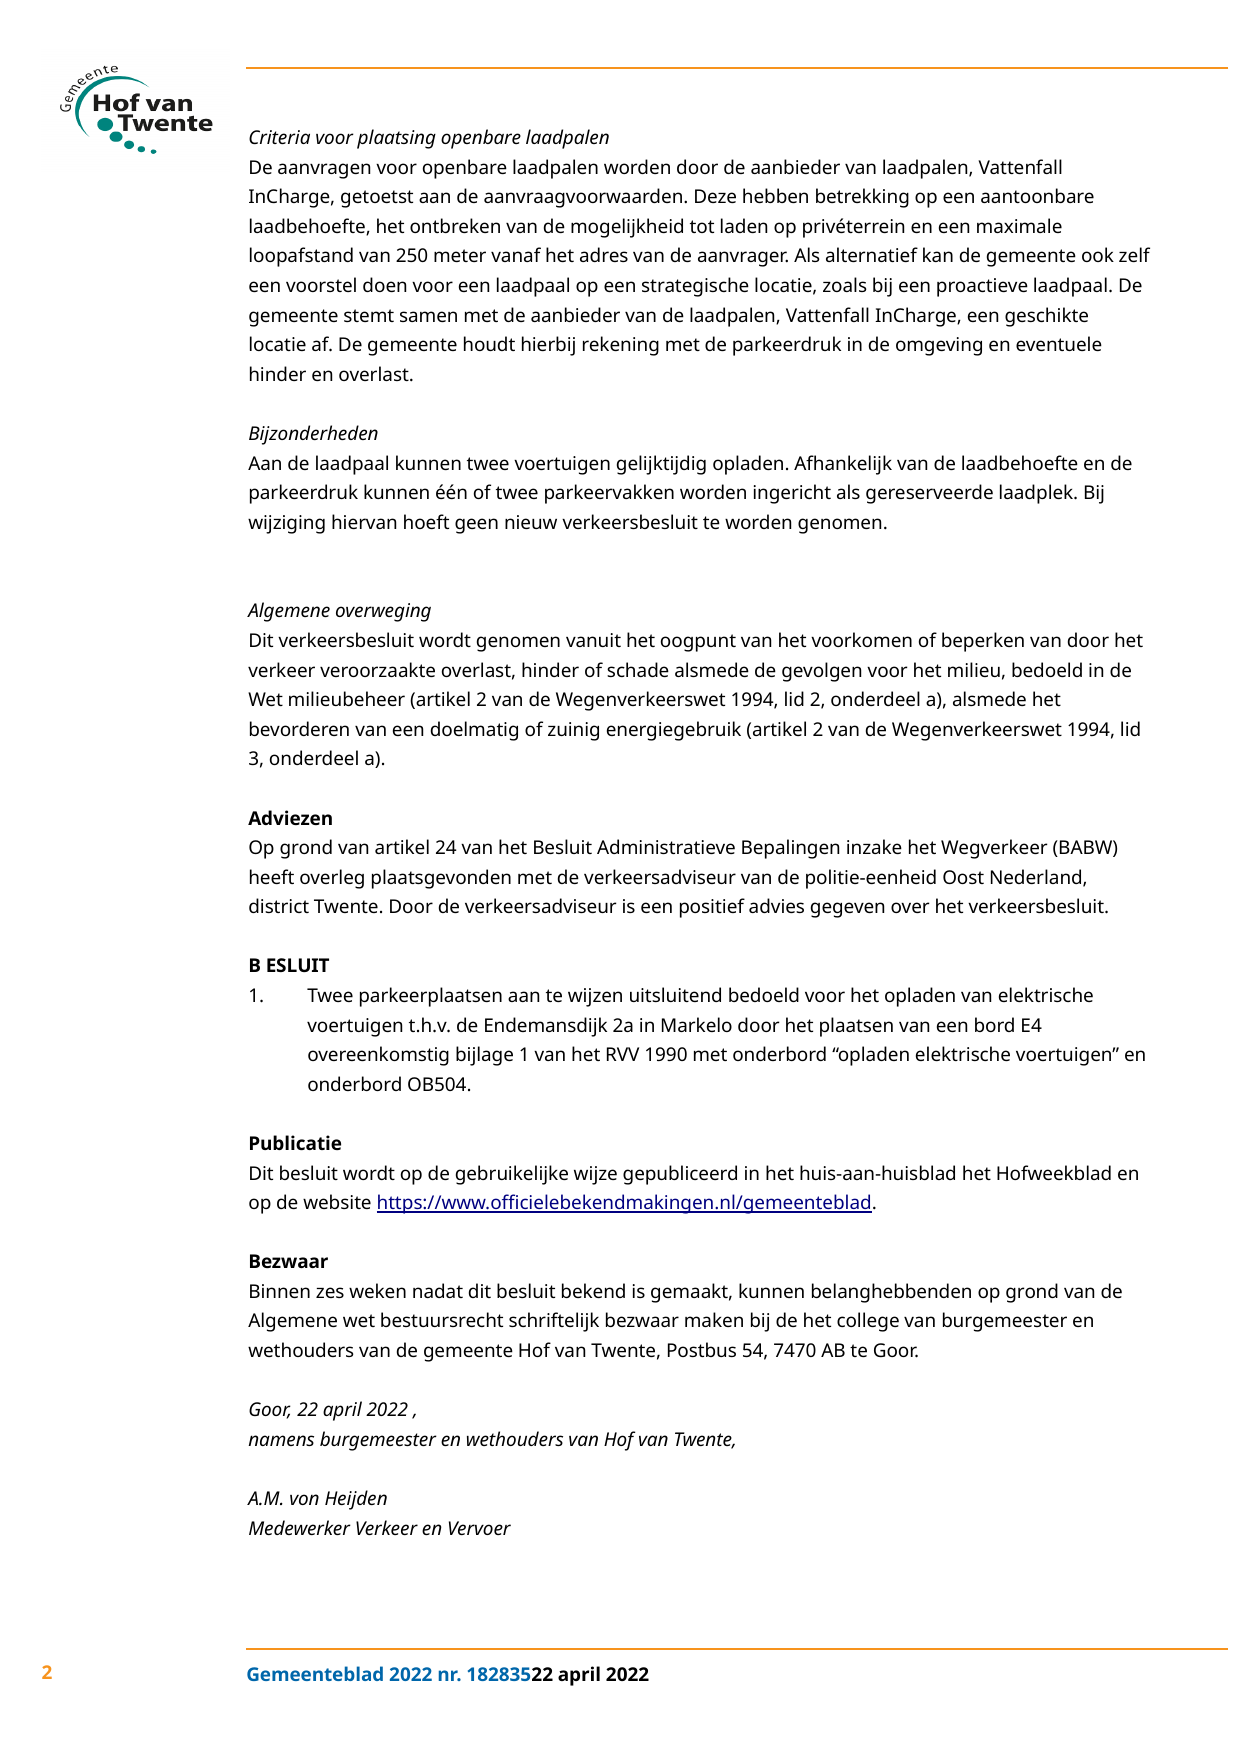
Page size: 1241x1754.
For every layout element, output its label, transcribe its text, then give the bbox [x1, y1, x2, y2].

picture [41, 47, 231, 172]
list Twee parkeerplaatsen aan te wijzen uitsluitend bedoeld voor het opladen van elektrische voertuigen t.h.v. de Endemansdijk 2a in Markelo door het plaatsen van een bord E4 overeenkomstig bijlage 1 van het RVV 1990 met onderbord “opladen elektrische voertuigen” en onderbord OB504. [248, 982, 1152, 1097]
text Medewerker Verkeer en Vervoer [248, 1515, 1152, 1541]
text Aan de laadpaal kunnen twee voertuigen gelijktijdig opladen. Afhankelijk van de laadbehoefte en de parkeerdruk kunnen één of twee parkeervakken worden ingericht als gereserveerde laadplek. Bij wijziging hiervan hoeft geen nieuw verkeersbesluit te worden genomen. [248, 450, 1152, 535]
text Bezwaar [248, 1248, 1152, 1274]
text Algemene overweging [248, 598, 1152, 623]
text A.M. von Heijden [248, 1485, 1152, 1511]
text Binnen zes weken nadat dit besluit bekend is gemaakt, kunnen belanghebbenden op grond van de Algemene wet bestuursrecht schriftelijk bezwaar maken bij de het college van burgemeester en wethouders van de gemeente Hof van Twente, Postbus 54, 7470 AB te Goor. [248, 1278, 1152, 1363]
text Goor, 22 april 2022 , [248, 1396, 1152, 1422]
text Dit besluit wordt op de gebruikelijke wijze gepubliceerd in het huis-aan-huisblad het Hofweekblad en op de website https://www.officielebekendmakingen.nl/gemeenteblad. [248, 1160, 1152, 1215]
text namens burgemeester en wethouders van Hof van Twente, [248, 1426, 1152, 1452]
text De aanvragen voor openbare laadpalen worden door de aanbieder van laadpalen, Vattenfall InCharge, getoetst aan de aanvraagvoorwaarden. Deze hebben betrekking op een aantoonbare laadbehoefte, het ontbreken van de mogelijkheid tot laden op privéterrein en een maximale loopafstand van 250 meter vanaf het adres van de aanvrager. Als alternatief kan de gemeente ook zelf een voorstel doen voor een laadpaal op een strategische locatie, zoals bij een proactieve laadpaal. De gemeente stemt samen met de aanbieder van de laadpalen, Vattenfall InCharge, een geschikte locatie af. De gemeente houdt hierbij rekening met de parkeerdruk in de omgeving en eventuele hinder en overlast. [248, 154, 1152, 387]
text Adviezen [248, 805, 1152, 831]
text B ESLUIT [248, 953, 1152, 978]
text Dit verkeersbesluit wordt genomen vanuit het oogpunt van het voorkomen of beperken van door het verkeer veroorzaakte overlast, hinder of schade alsmede de gevolgen voor het milieu, bedoeld in de Wet milieubeheer (artikel 2 van de Wegenverkeerswet 1994, lid 2, onderdeel a), alsmede het bevorderen van een doelmatig of zuinig energiegebruik (artikel 2 van de Wegenverkeerswet 1994, lid 3, onderdeel a). [248, 627, 1152, 771]
text Criteria voor plaatsing openbare laadpalen [248, 124, 1152, 150]
text Publicatie [248, 1130, 1152, 1156]
text Op grond van artikel 24 van het Besluit Administratieve Bepalingen inzake het Wegverkeer (BABW) heeft overleg plaatsgevonden met de verkeersadviseur van de politie-eenheid Oost Nederland, district Twente. Door de verkeersadviseur is een positief advies gegeven over het verkeersbesluit. [248, 834, 1152, 919]
text Bijzonderheden [248, 420, 1152, 446]
